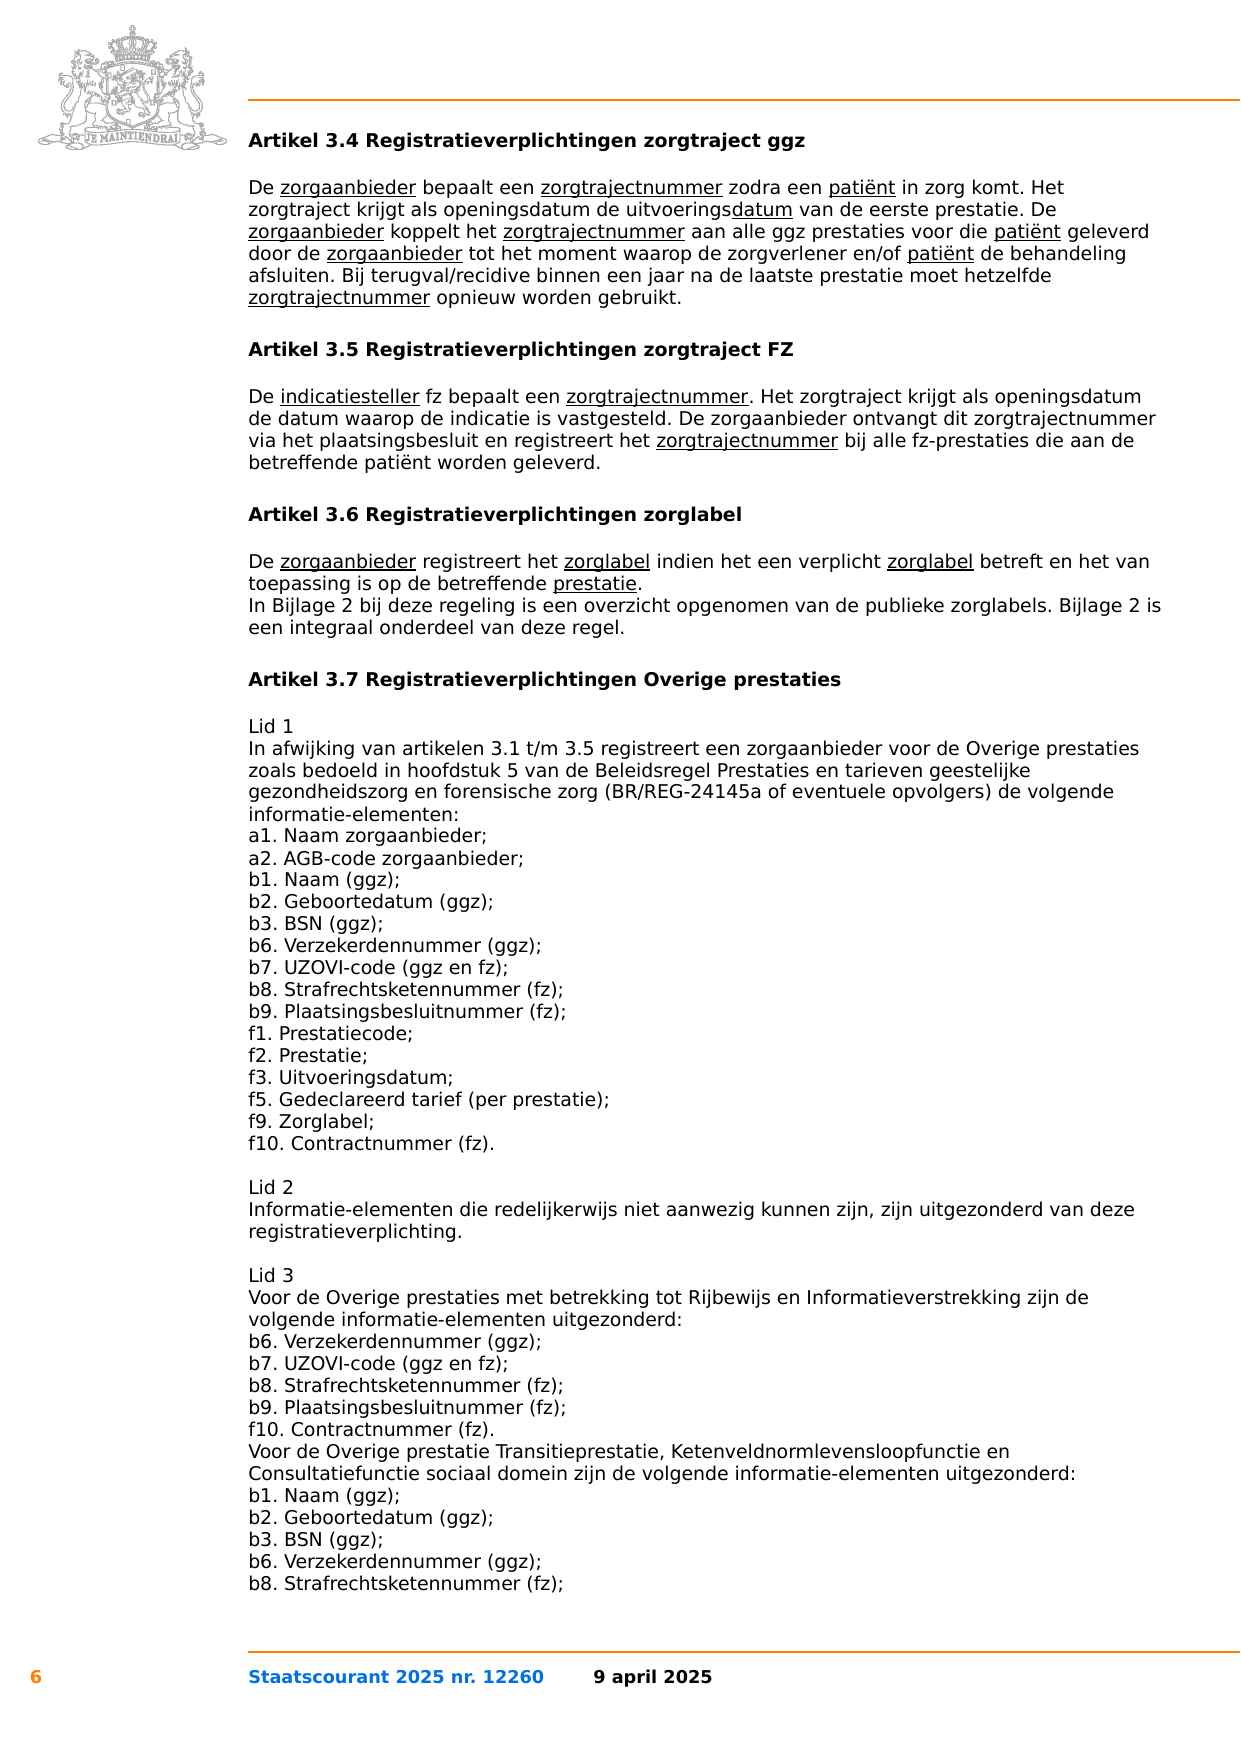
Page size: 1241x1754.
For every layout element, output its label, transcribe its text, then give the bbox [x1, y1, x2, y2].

text f2. Prestatie; [248, 1045, 1163, 1067]
text Informatie-elementen die redelijkerwijs niet aanwezig kunnen zijn, zijn uitgezonderd van deze registratieverplichting. [248, 1199, 1163, 1243]
text b9. Plaatsingsbesluitnummer (fz); [248, 1001, 1163, 1023]
text De zorgaanbieder bepaalt een zorgtrajectnummer zodra een patiënt in zorg komt. Het zorgtraject krijgt als openingsdatum de uitvoeringsdatum van de eerste prestatie. De zorgaanbieder koppelt het zorgtrajectnummer aan alle ggz prestaties voor die patiënt geleverd door de zorgaanbieder tot het moment waarop de zorgverlener en/of patiënt de behandeling afsluiten. Bij terugval/recidive binnen een jaar na de laatste prestatie moet hetzelfde zorgtrajectnummer opnieuw worden gebruikt. [248, 177, 1163, 309]
text f10. Contractnummer (fz). [248, 1133, 1163, 1155]
text f5. Gedeclareerd tarief (per prestatie); [248, 1089, 1163, 1111]
subtitle Artikel 3.7 Registratieverplichtingen Overige prestaties [248, 668, 1163, 691]
text b1. Naam (ggz); [248, 1484, 1163, 1507]
text b7. UZOVI-code (ggz en fz); [248, 1353, 1163, 1375]
text b9. Plaatsingsbesluitnummer (fz); [248, 1397, 1163, 1419]
text b7. UZOVI-code (ggz en fz); [248, 957, 1163, 979]
text b2. Geboortedatum (ggz); [248, 891, 1163, 913]
subtitle Artikel 3.6 Registratieverplichtingen zorglabel [248, 504, 1163, 526]
text b8. Strafrechtsketennummer (fz); [248, 979, 1163, 1001]
subtitle Lid 1 [248, 716, 1163, 737]
text b6. Verzekerdennummer (ggz); [248, 935, 1163, 957]
text b2. Geboortedatum (ggz); [248, 1507, 1163, 1528]
text f10. Contractnummer (fz). [248, 1419, 1163, 1441]
text f1. Prestatiecode; [248, 1023, 1163, 1045]
text f3. Uitvoeringsdatum; [248, 1067, 1163, 1089]
text De indicatiesteller fz bepaalt een zorgtrajectnummer. Het zorgtraject krijgt als openingsdatum de datum waarop de indicatie is vastgesteld. De zorgaanbieder ontvangt dit zorgtrajectnummer via het plaatsingsbesluit en registreert het zorgtrajectnummer bij alle fz-prestaties die aan de betreffende patiënt worden geleverd. [248, 386, 1163, 474]
text b1. Naam (ggz); [248, 869, 1163, 891]
text Voor de Overige prestatie Transitieprestatie, Ketenveldnormlevensloopfunctie en Consultatiefunctie sociaal domein zijn de volgende informatie-elementen uitgezonderd: [248, 1441, 1163, 1484]
subtitle Lid 3 [248, 1265, 1163, 1287]
text b8. Strafrechtsketennummer (fz); [248, 1572, 1163, 1594]
text Voor de Overige prestaties met betrekking tot Rijbewijs en Informatieverstrekking zijn de volgende informatie-elementen uitgezonderd: [248, 1287, 1163, 1331]
text f9. Zorglabel; [248, 1111, 1163, 1133]
text b3. BSN (ggz); [248, 913, 1163, 935]
text b3. BSN (ggz); [248, 1528, 1163, 1551]
subtitle Lid 2 [248, 1177, 1163, 1199]
text De zorgaanbieder registreert het zorglabel indien het een verplicht zorglabel betreft en het van toepassing is op de betreffende prestatie. [248, 551, 1163, 594]
text a2. AGB-code zorgaanbieder; [248, 847, 1163, 869]
subtitle Artikel 3.5 Registratieverplichtingen zorgtraject FZ [248, 339, 1163, 361]
text b6. Verzekerdennummer (ggz); [248, 1331, 1163, 1353]
text b6. Verzekerdennummer (ggz); [248, 1551, 1163, 1572]
text a1. Naam zorgaanbieder; [248, 825, 1163, 847]
text b8. Strafrechtsketennummer (fz); [248, 1375, 1163, 1397]
subtitle Artikel 3.4 Registratieverplichtingen zorgtraject ggz [248, 130, 1163, 152]
text In Bijlage 2 bij deze regeling is een overzicht opgenomen van de publieke zorglabels. Bijlage 2 is een integraal onderdeel van deze regel. [248, 594, 1163, 638]
picture [38, 25, 227, 150]
text In afwijking van artikelen 3.1 t/m 3.5 registreert een zorgaanbieder voor de Overige prestaties zoals bedoeld in hoofdstuk 5 van de Beleidsregel Prestaties en tarieven geestelijke gezondheidszorg en forensische zorg (BR/REG-24145a of eventuele opvolgers) de volgende informatie-elementen: [248, 737, 1163, 825]
